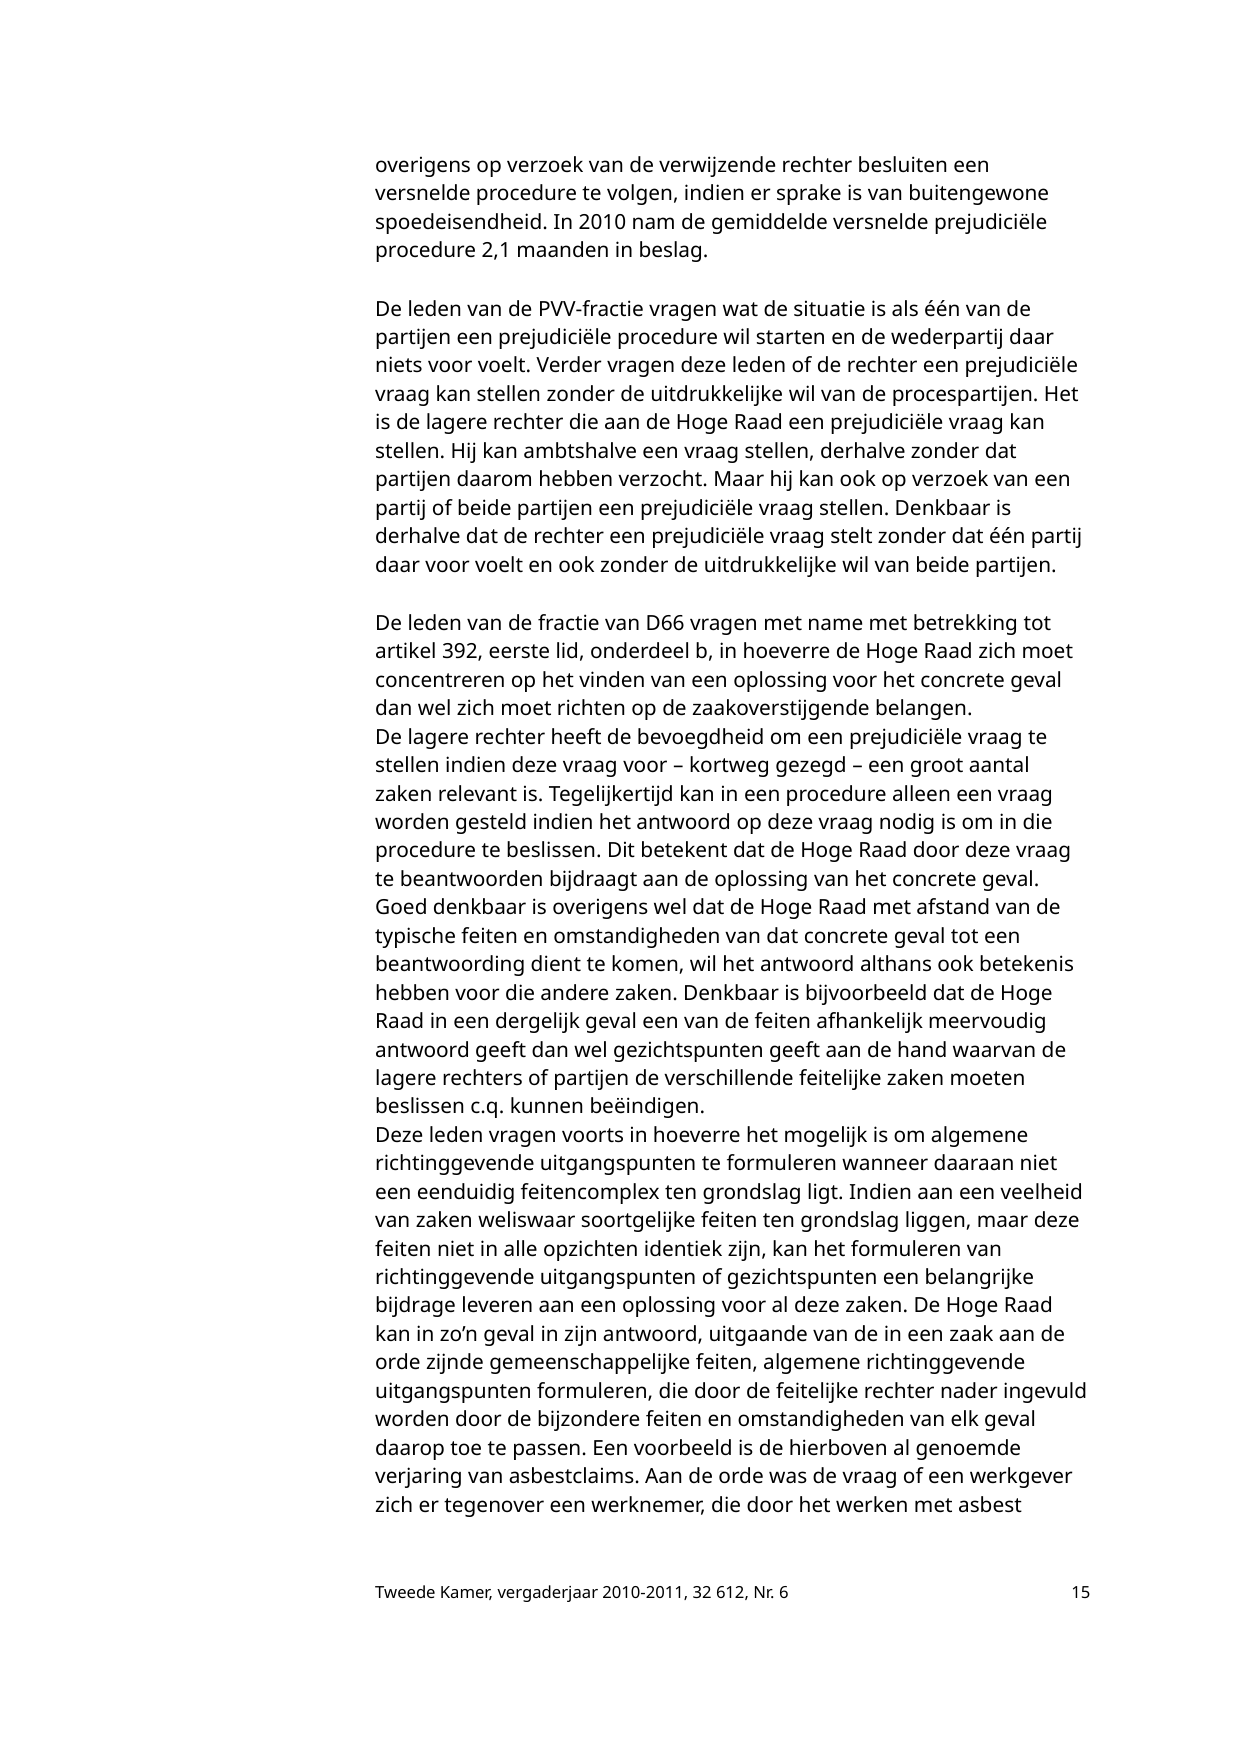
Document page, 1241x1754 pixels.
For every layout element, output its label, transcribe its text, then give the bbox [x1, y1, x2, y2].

text De leden van de PVV-fractie vragen wat de situatie is als één van de partijen een prejudiciële procedure wil starten en de wederpartij daar niets voor voelt. Verder vragen deze leden of de rechter een prejudiciële vraag kan stellen zonder de uitdrukkelijke wil van de procespartijen. Het is de lagere rechter die aan de Hoge Raad een prejudiciële vraag kan stellen. Hij kan ambtshalve een vraag stellen, derhalve zonder dat partijen daarom hebben verzocht. Maar hij kan ook op verzoek van een partij of beide partijen een prejudiciële vraag stellen. Denkbaar is derhalve dat de rechter een prejudiciële vraag stelt zonder dat één partij daar voor voelt en ook zonder de uitdrukkelijke wil van beide partijen. [375, 294, 1090, 578]
text De leden van de fractie van D66 vragen met name met betrekking tot artikel 392, eerste lid, onderdeel b, in hoeverre de Hoge Raad zich moet concentreren op het vinden van een oplossing voor het concrete geval dan wel zich moet richten op de zaakoverstijgende belangen. [375, 608, 1090, 722]
text Deze leden vragen voorts in hoeverre het mogelijk is om algemene richtinggevende uitgangspunten te formuleren wanneer daaraan niet een eenduidig feitencomplex ten grondslag ligt. Indien aan een veelheid van zaken weliswaar soortgelijke feiten ten grondslag liggen, maar deze feiten niet in alle opzichten identiek zijn, kan het formuleren van richtinggevende uitgangspunten of gezichtspunten een belangrijke bijdrage leveren aan een oplossing voor al deze zaken. De Hoge Raad kan in zo’n geval in zijn antwoord, uitgaande van de in een zaak aan de orde zijnde gemeenschappelijke feiten, algemene richtinggevende uitgangspunten formuleren, die door de feitelijke rechter nader ingevuld worden door de bijzondere feiten en omstandigheden van elk geval daarop toe te passen. Een voorbeeld is de hierboven al genoemde verjaring van asbestclaims. Aan de orde was de vraag of een werkgever zich er tegenover een werknemer, die door het werken met asbest [375, 1120, 1090, 1518]
text De lagere rechter heeft de bevoegdheid om een prejudiciële vraag te stellen indien deze vraag voor – kortweg gezegd – een groot aantal zaken relevant is. Tegelijkertijd kan in een procedure alleen een vraag worden gesteld indien het antwoord op deze vraag nodig is om in die procedure te beslissen. Dit betekent dat de Hoge Raad door deze vraag te beantwoorden bijdraagt aan de oplossing van het concrete geval. Goed denkbaar is overigens wel dat de Hoge Raad met afstand van de typische feiten en omstandigheden van dat concrete geval tot een beantwoording dient te komen, wil het antwoord althans ook betekenis hebben voor die andere zaken. Denkbaar is bijvoorbeeld dat de Hoge Raad in een dergelijk geval een van de feiten afhankelijk meervoudig antwoord geeft dan wel gezichtspunten geeft aan de hand waarvan de lagere rechters of partijen de verschillende feitelijke zaken moeten beslissen c.q. kunnen beëindigen. [375, 722, 1090, 1120]
text overigens op verzoek van de verwijzende rechter besluiten een versnelde procedure te volgen, indien er sprake is van buitengewone spoedeisendheid. In 2010 nam de gemiddelde versnelde prejudiciële procedure 2,1 maanden in beslag. [375, 150, 1090, 264]
